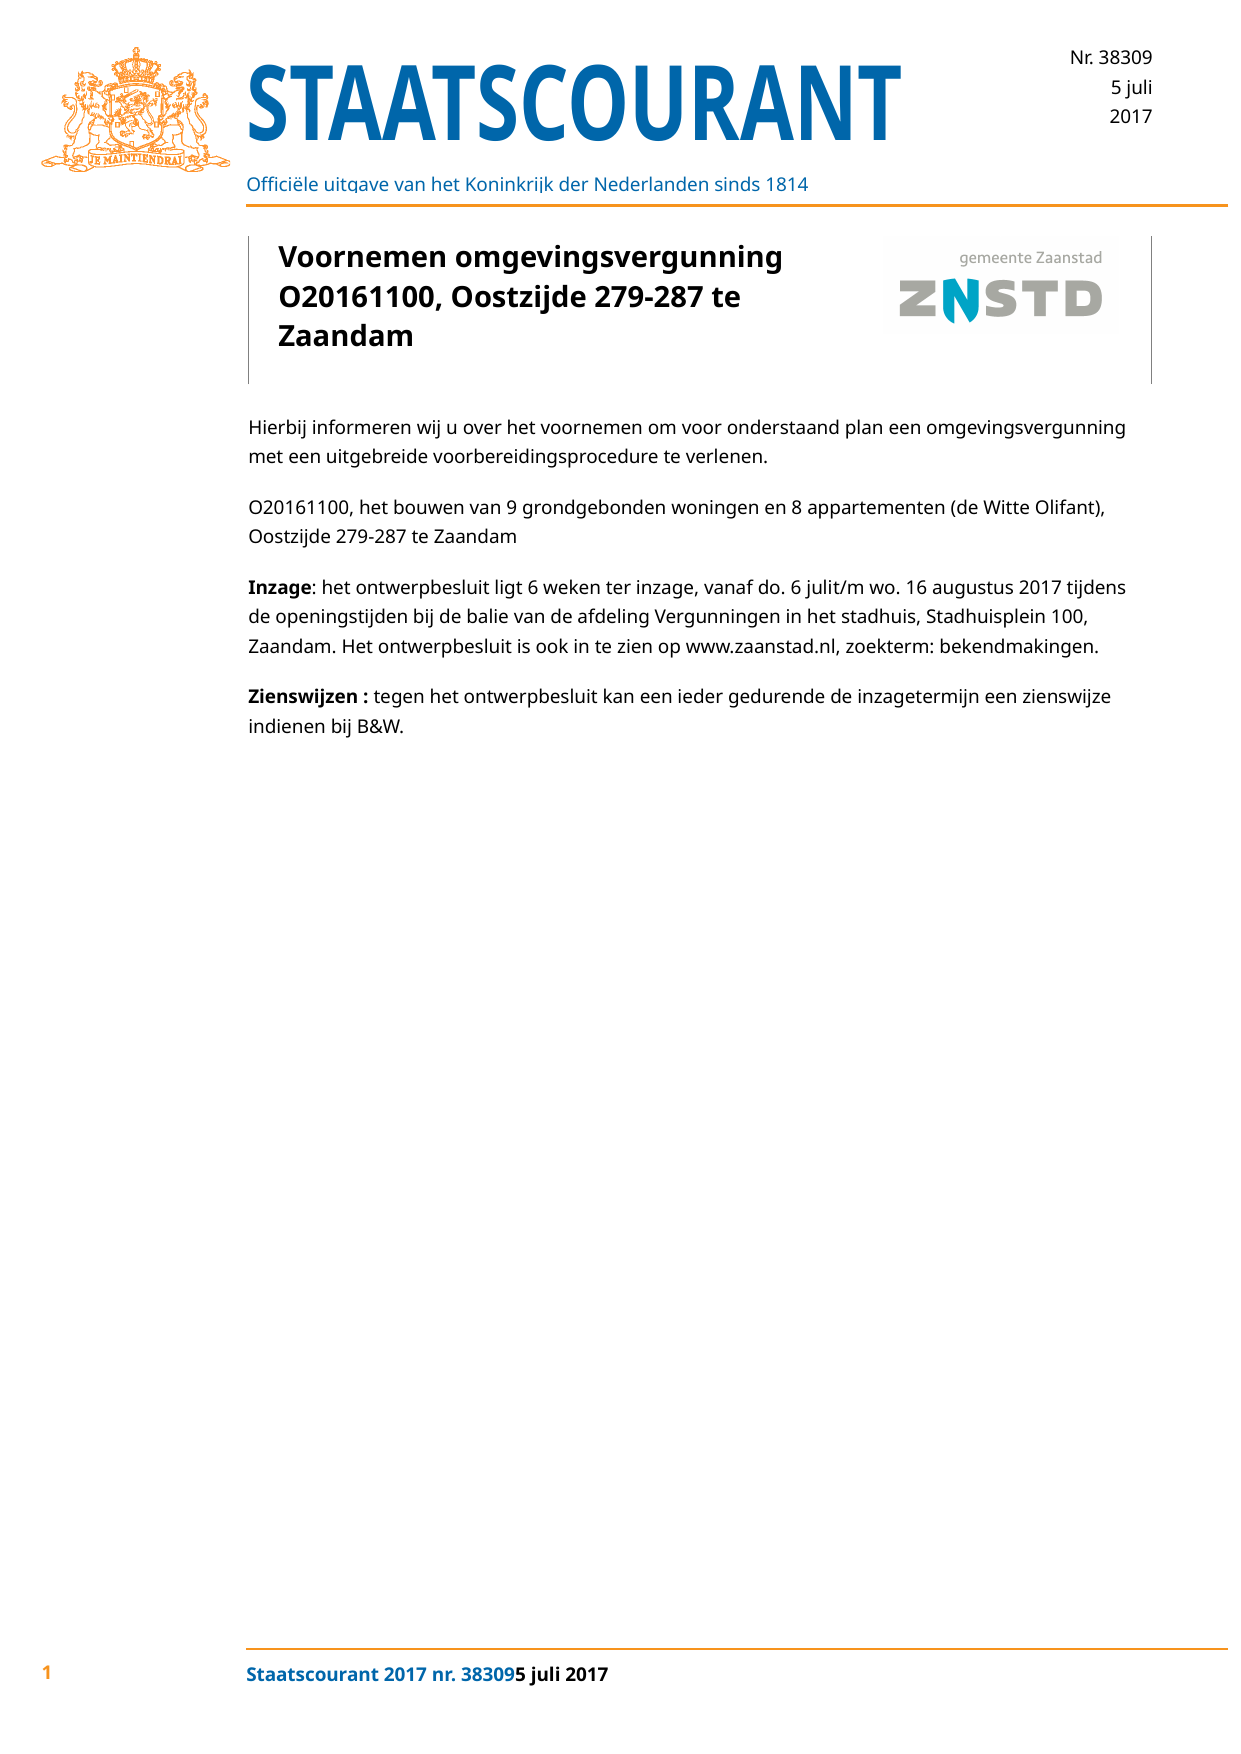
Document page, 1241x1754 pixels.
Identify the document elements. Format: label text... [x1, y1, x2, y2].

picture [41, 47, 231, 172]
table_header [850, 236, 1151, 384]
picture [882, 236, 1119, 334]
text Inzage: het ontwerpbesluit ligt 6 weken ter inzage, vanaf do. 6 julit/m wo. 16 augustus 2017 tijdens de openingstijden bij de balie van de afdeling Vergunningen in het stadhuis, Stadhuisplein 100, Zaandam. Het ontwerpbesluit is ook in te zien op www.zaanstad.nl, zoekterm: bekendmakingen. [248, 574, 1152, 659]
text O20161100, het bouwen van 9 grondgebonden woningen en 8 appartementen (de Witte Olifant), Oostzijde 279-287 te Zaandam [248, 494, 1152, 549]
text Zienswijzen : tegen het ontwerpbesluit kan een ieder gedurende de inzagetermijn een zienswijze indienen bij B&W. [248, 683, 1152, 739]
table_header Voornemen omgevingsvergunning O20161100, Oostzijde 279-287 te Zaandam [249, 236, 850, 384]
text Hierbij informeren wij u over het voornemen om voor onderstaand plan een omgevingsvergunning met een uitgebreide voorbereidingsprocedure te verlenen. [248, 414, 1152, 469]
